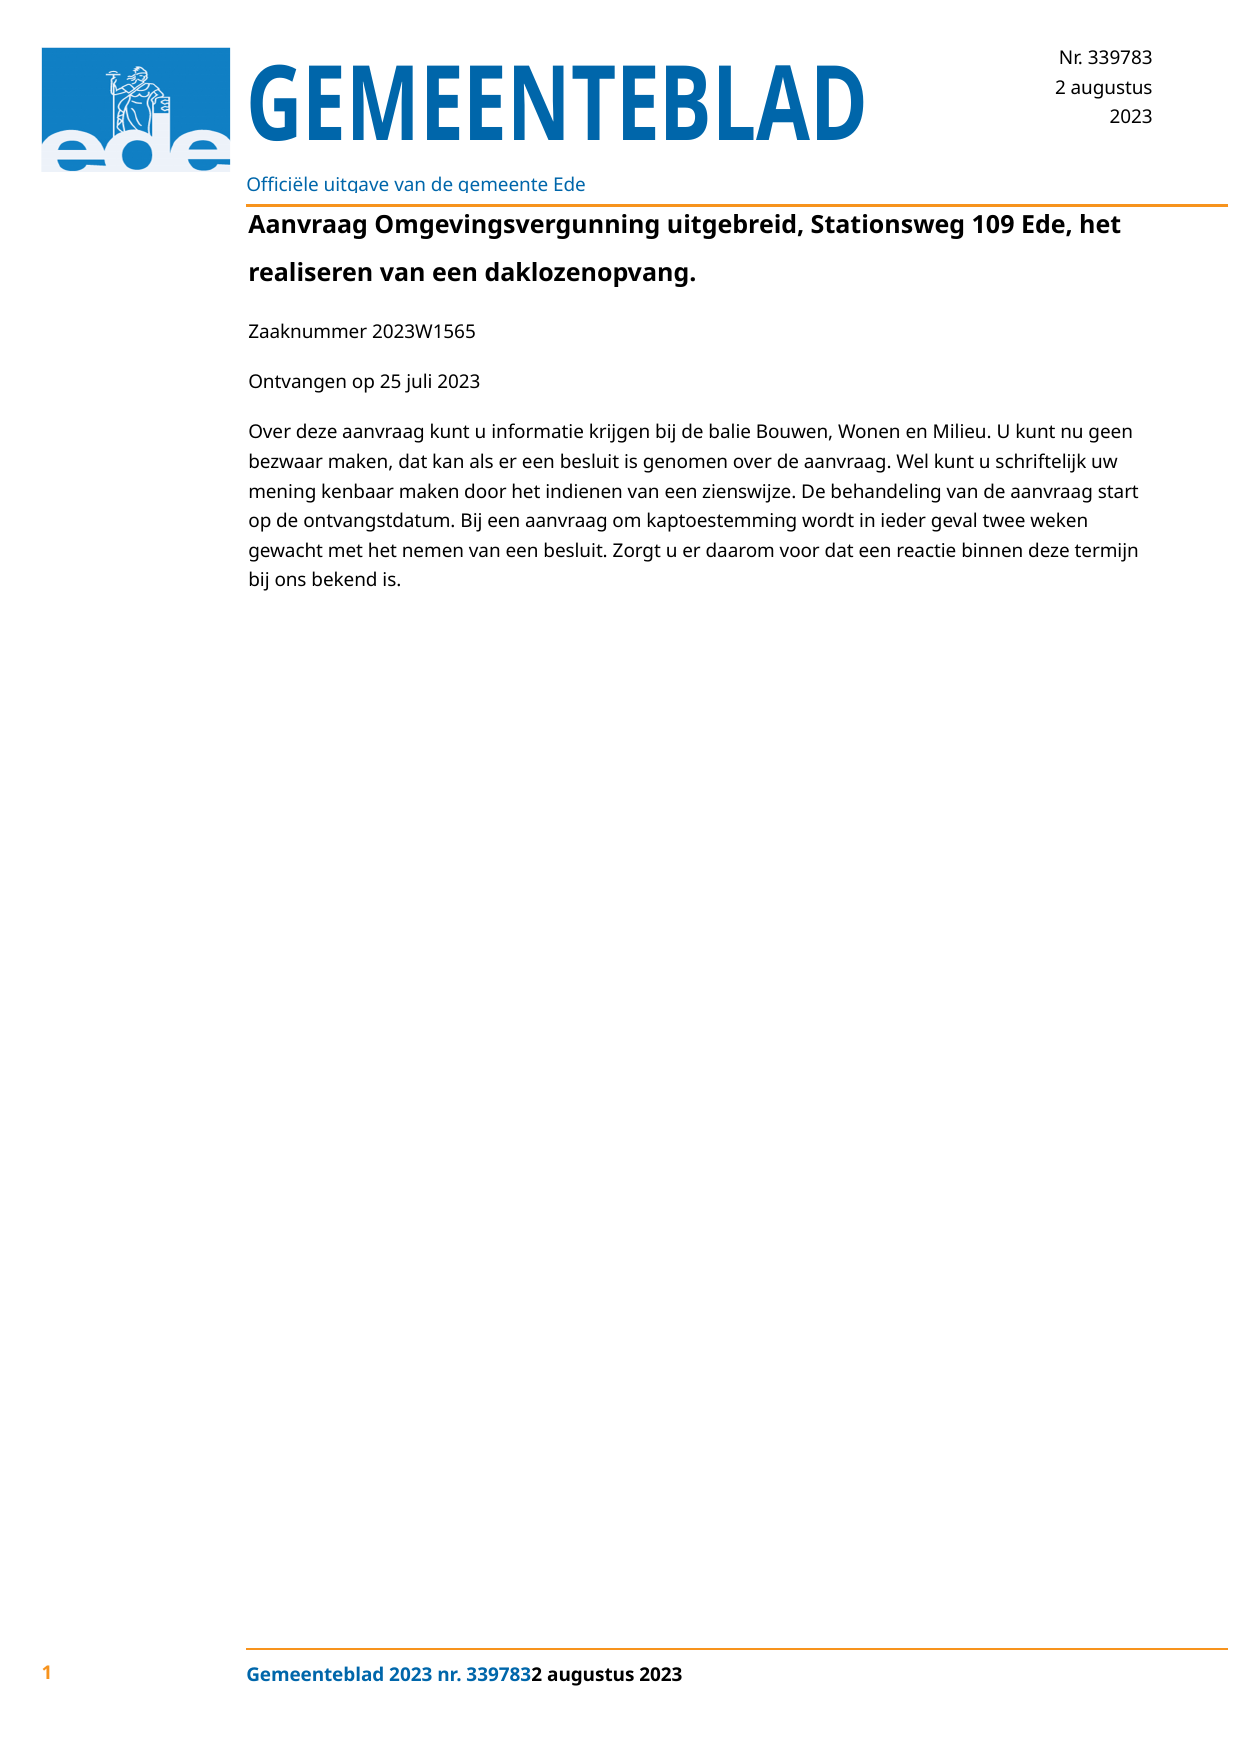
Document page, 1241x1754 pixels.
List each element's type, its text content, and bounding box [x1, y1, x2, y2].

text Zaaknummer 2023W1565 [248, 318, 1152, 344]
text Aanvraag Omgevingsvergunning uitgebreid, Stationsweg 109 Ede, het realiseren van een daklozenopvang. [248, 207, 1152, 288]
text Over deze aanvraag kunt u informatie krijgen bij de balie Bouwen, Wonen en Milieu. U kunt nu geen bezwaar maken, dat kan als er een besluit is genomen over de aanvraag. Wel kunt u schriftelijk uw mening kenbaar maken door het indienen van een zienswijze. De behandeling van de aanvraag start op de ontvangstdatum. Bij een aanvraag om kaptoestemming wordt in ieder geval twee weken gewacht met het nemen van een besluit. Zorgt u er daarom voor dat een reactie binnen deze termijn bij ons bekend is. [248, 419, 1152, 592]
picture [41, 47, 231, 172]
text Ontvangen op 25 juli 2023 [248, 368, 1152, 394]
